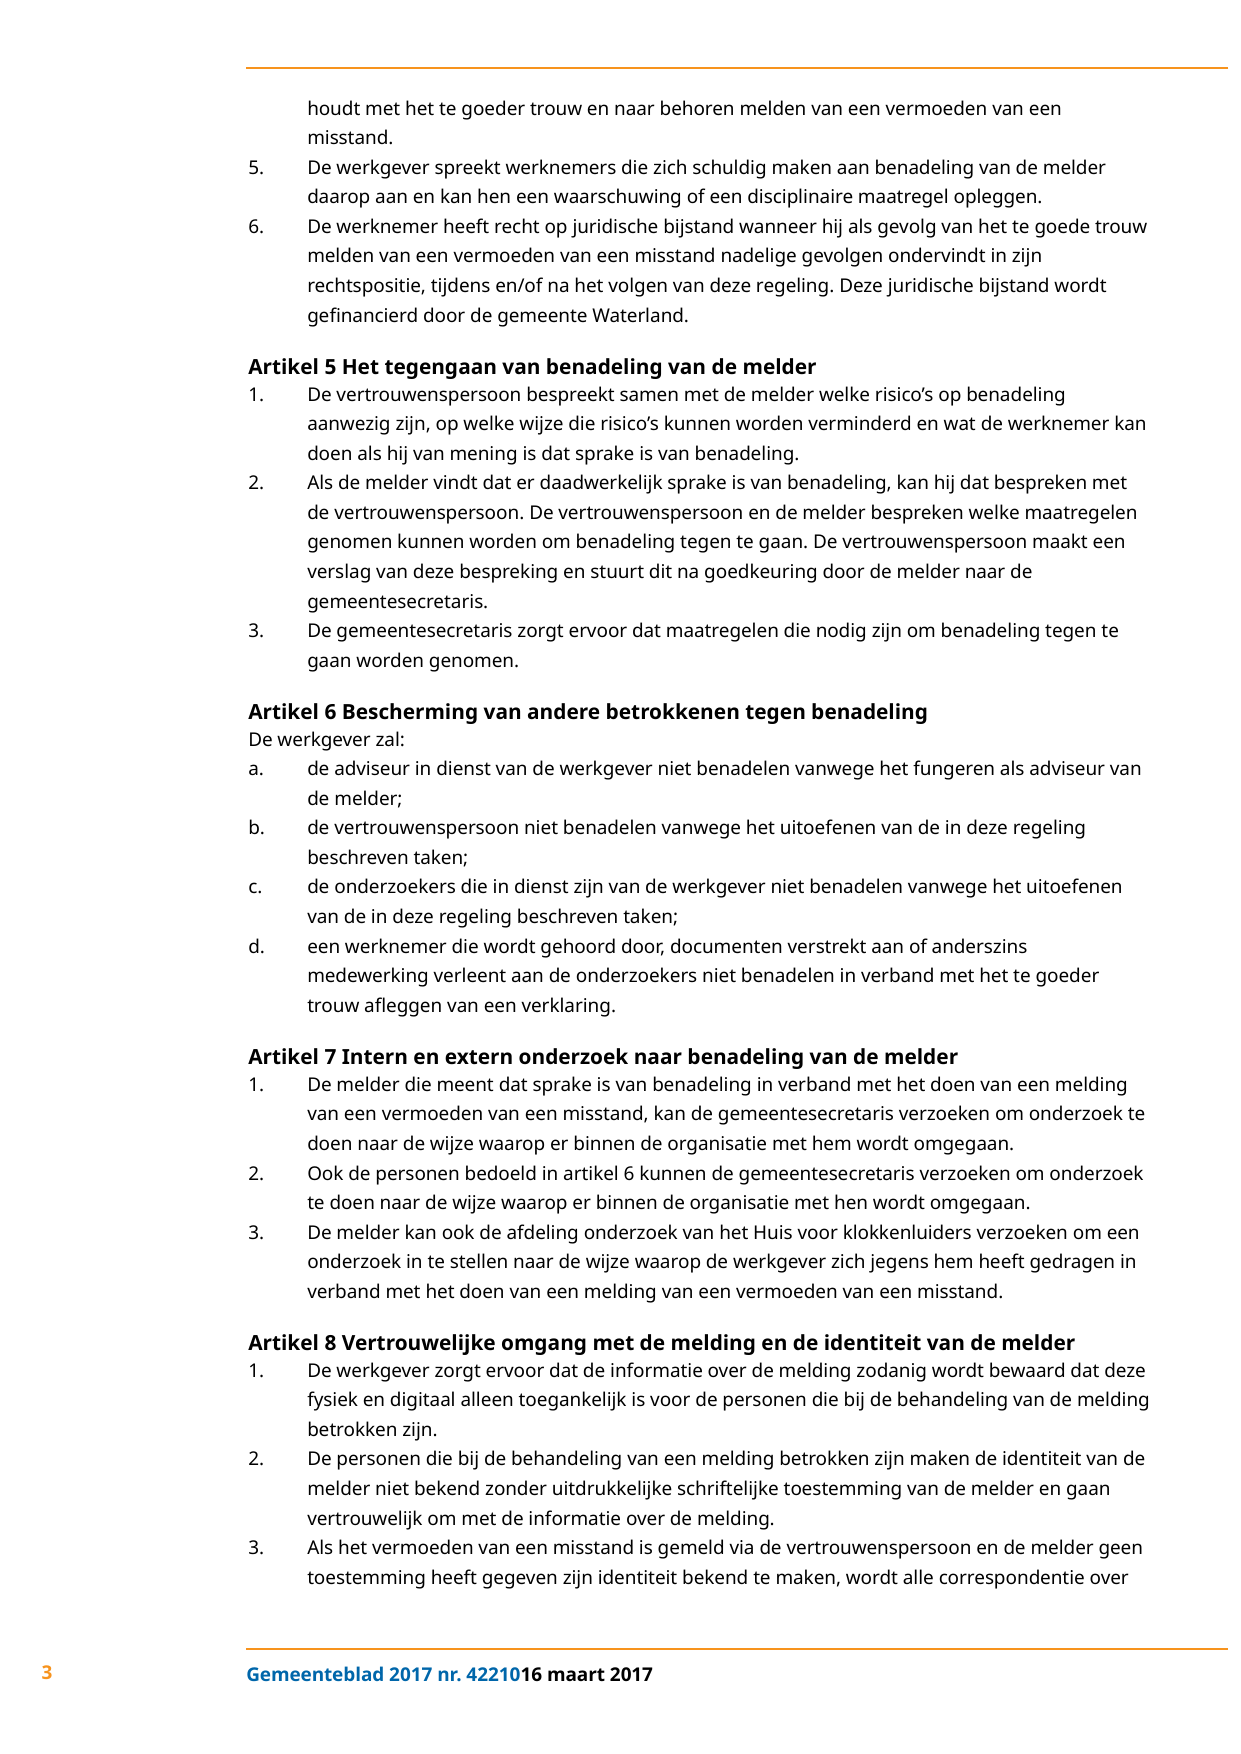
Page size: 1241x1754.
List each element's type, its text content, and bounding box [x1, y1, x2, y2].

list Ook de personen bedoeld in artikel 6 kunnen de gemeentesecretaris verzoeken om onderzoek te doen naar de wijze waarop er binnen de organisatie met hen wordt omgegaan. [248, 1160, 1152, 1215]
text Artikel 7 Intern en extern onderzoek naar benadeling van de melder [248, 1042, 1152, 1071]
list De melder kan ook de afdeling onderzoek van het Huis voor klokkenluiders verzoeken om een onderzoek in te stellen naar de wijze waarop de werkgever zich jegens hem heeft gedragen in verband met het doen van een melding van een vermoeden van een misstand. [248, 1219, 1152, 1304]
list Als het vermoeden van een misstand is gemeld via de vertrouwenspersoon en de melder geen toestemming heeft gegeven zijn identiteit bekend te maken, wordt alle correspondentie over [248, 1534, 1152, 1590]
list de vertrouwenspersoon niet benadelen vanwege het uitoefenen van de in deze regeling beschreven taken; [248, 814, 1152, 870]
list houdt met het te goeder trouw en naar behoren melden van een vermoeden van een misstand. [248, 95, 1152, 150]
list De melder die meent dat sprake is van benadeling in verband met het doen van een melding van een vermoeden van een misstand, kan de gemeentesecretaris verzoeken om onderzoek te doen naar de wijze waarop er binnen de organisatie met hem wordt omgegaan. [248, 1071, 1152, 1156]
list De werkgever zorgt ervoor dat de informatie over de melding zodanig wordt bewaard dat deze fysiek en digitaal alleen toegankelijk is voor de personen die bij de behandeling van de melding betrokken zijn. [248, 1357, 1152, 1442]
list een werknemer die wordt gehoord door, documenten verstrekt aan of anderszins medewerking verleent aan de onderzoekers niet benadelen in verband met het te goeder trouw afleggen van een verklaring. [248, 933, 1152, 1018]
text Artikel 8 Vertrouwelijke omgang met de melding en de identiteit van de melder [248, 1328, 1152, 1357]
text Artikel 6 Bescherming van andere betrokkenen tegen benadeling [248, 697, 1152, 726]
list De gemeentesecretaris zorgt ervoor dat maatregelen die nodig zijn om benadeling tegen te gaan worden genomen. [248, 617, 1152, 673]
text Artikel 5 Het tegengaan van benadeling van de melder [248, 352, 1152, 381]
list De werknemer heeft recht op juridische bijstand wanneer hij als gevolg van het te goede trouw melden van een vermoeden van een misstand nadelige gevolgen ondervindt in zijn rechtspositie, tijdens en/of na het volgen van deze regeling. Deze juridische bijstand wordt gefinancierd door de gemeente Waterland. [248, 213, 1152, 328]
list De personen die bij de behandeling van een melding betrokken zijn maken de identiteit van de melder niet bekend zonder uitdrukkelijke schriftelijke toestemming van de melder en gaan vertrouwelijk om met de informatie over de melding. [248, 1446, 1152, 1531]
text De werkgever zal: [248, 726, 1152, 752]
list de adviseur in dienst van de werkgever niet benadelen vanwege het fungeren als adviseur van de melder; [248, 755, 1152, 811]
list De werkgever spreekt werknemers die zich schuldig maken aan benadeling van de melder daarop aan en kan hen een waarschuwing of een disciplinaire maatregel opleggen. [248, 154, 1152, 209]
list de onderzoekers die in dienst zijn van de werkgever niet benadelen vanwege het uitoefenen van de in deze regeling beschreven taken; [248, 874, 1152, 929]
picture [41, 47, 231, 172]
list Als de melder vindt dat er daadwerkelijk sprake is van benadeling, kan hij dat bespreken met de vertrouwenspersoon. De vertrouwenspersoon en de melder bespreken welke maatregelen genomen kunnen worden om benadeling tegen te gaan. De vertrouwenspersoon maakt een verslag van deze bespreking en stuurt dit na goedkeuring door de melder naar de gemeentesecretaris. [248, 469, 1152, 613]
list De vertrouwenspersoon bespreekt samen met de melder welke risico’s op benadeling aanwezig zijn, op welke wijze die risico’s kunnen worden verminderd en wat de werknemer kan doen als hij van mening is dat sprake is van benadeling. [248, 381, 1152, 466]
